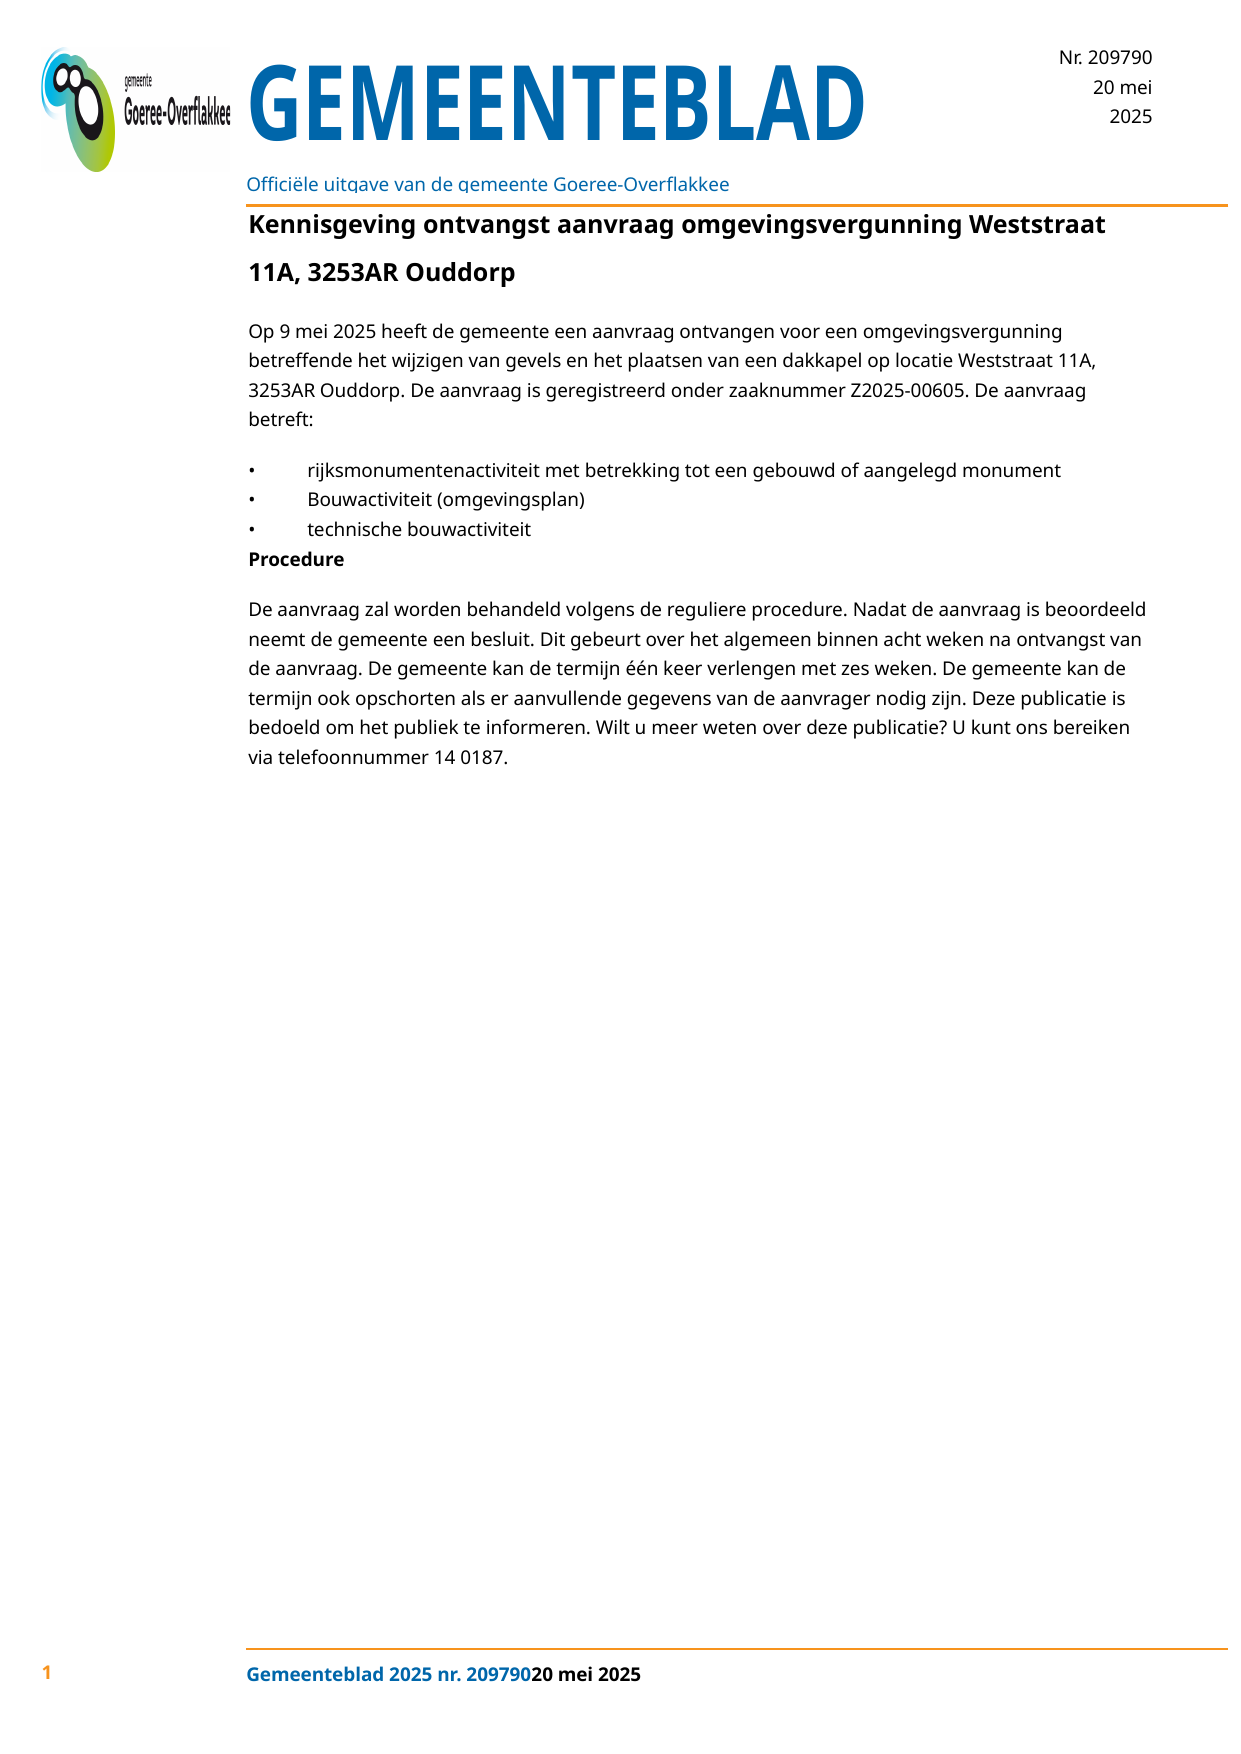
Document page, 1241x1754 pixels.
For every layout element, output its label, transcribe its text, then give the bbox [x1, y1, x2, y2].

picture [41, 47, 231, 172]
text Op 9 mei 2025 heeft de gemeente een aanvraag ontvangen voor een omgevingsvergunning betreffende het wijzigen van gevels en het plaatsen van een dakkapel op locatie Weststraat 11A, 3253AR Ouddorp. De aanvraag is geregistreerd onder zaaknummer Z2025-00605. De aanvraag betreft: [248, 318, 1152, 432]
list Bouwactiviteit (omgevingsplan) [248, 487, 1152, 512]
text De aanvraag zal worden behandeld volgens de reguliere procedure. Nadat de aanvraag is beoordeeld neemt de gemeente een besluit. Dit gebeurt over het algemeen binnen acht weken na ontvangst van de aanvraag. De gemeente kan de termijn één keer verlengen met zes weken. De gemeente kan de termijn ook opschorten als er aanvullende gegevens van de aanvrager nodig zijn. Deze publicatie is bedoeld om het publiek te informeren. Wilt u meer weten over deze publicatie? U kunt ons bereiken via telefoonnummer 14 0187. [248, 596, 1152, 770]
text Kennisgeving ontvangst aanvraag omgevingsvergunning Weststraat 11A, 3253AR Ouddorp [248, 207, 1152, 288]
text Procedure [248, 546, 1152, 572]
list technische bouwactiviteit [248, 516, 1152, 542]
list rijksmonumentenactiviteit met betrekking tot een gebouwd of aangelegd monument [248, 457, 1152, 483]
